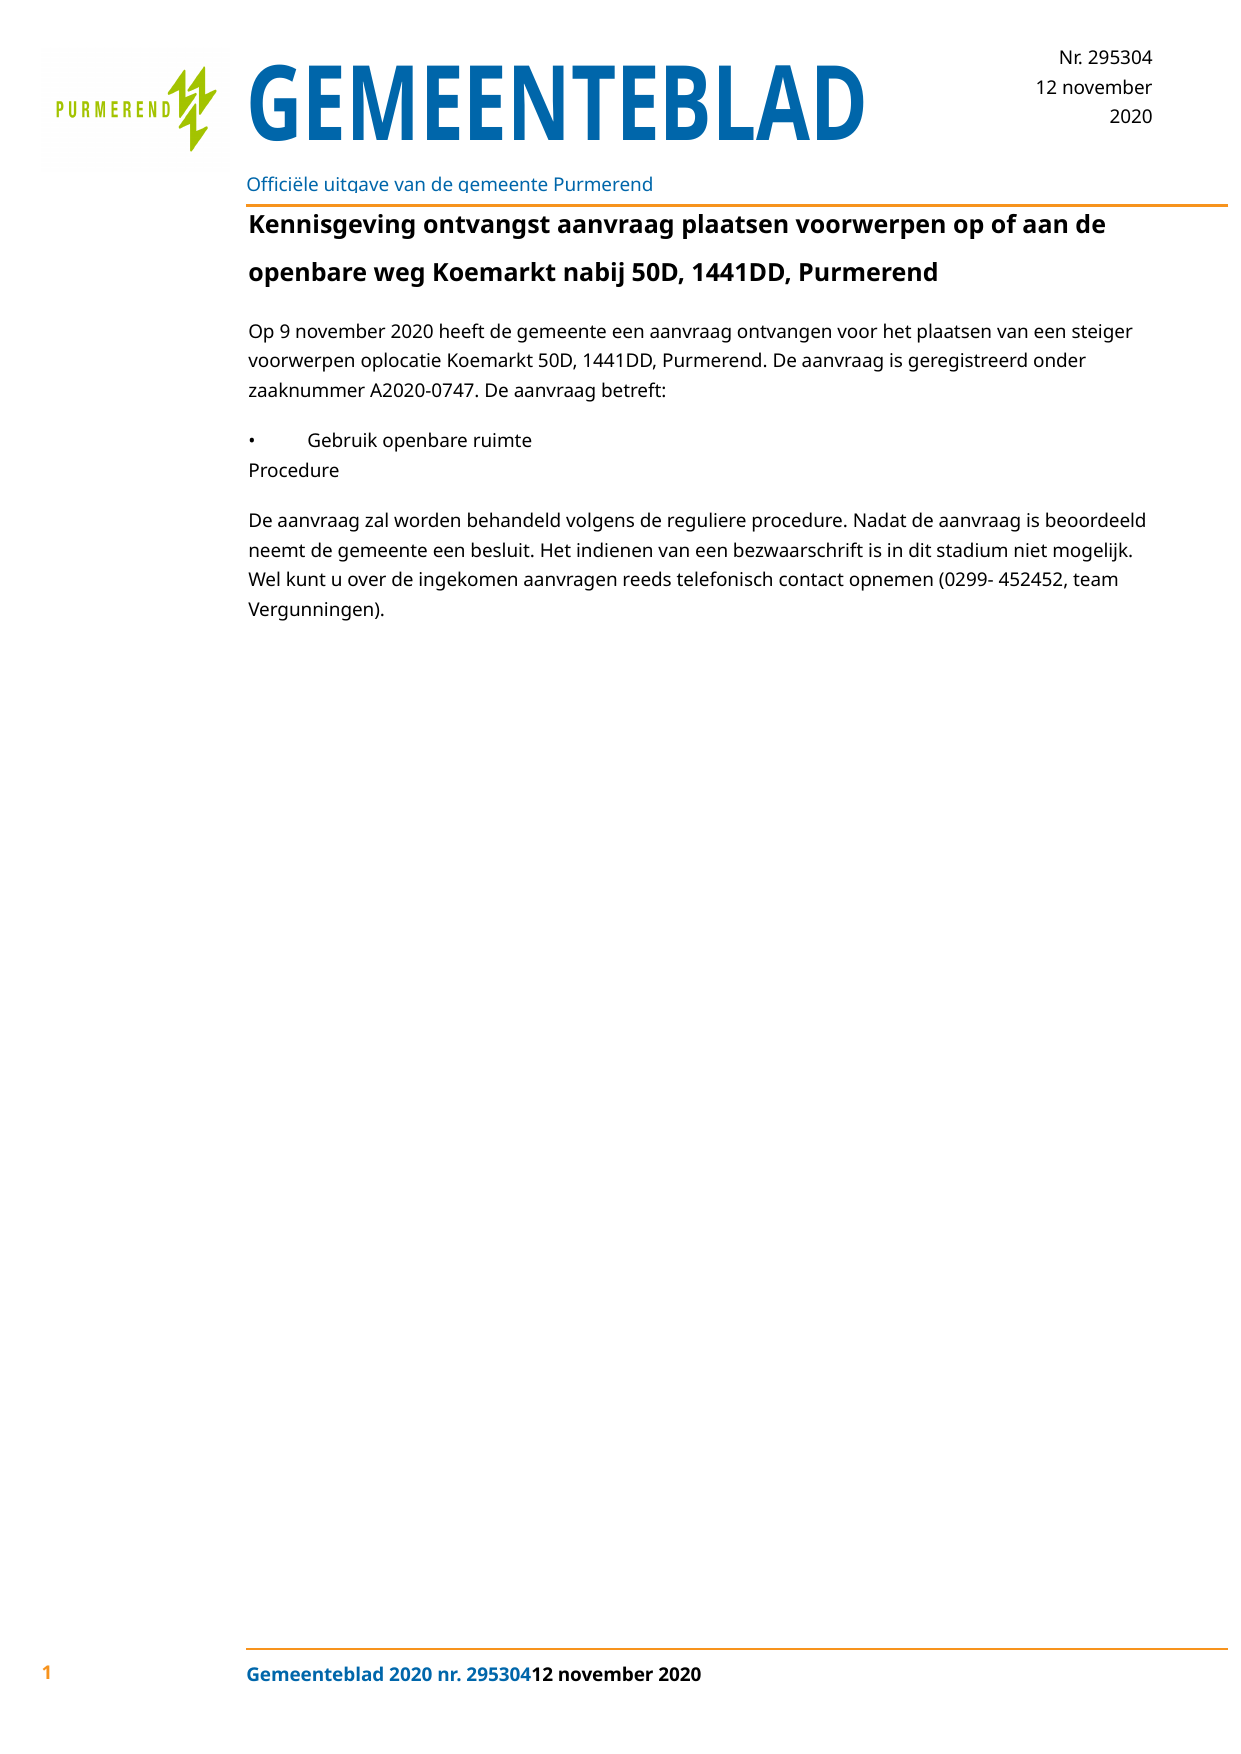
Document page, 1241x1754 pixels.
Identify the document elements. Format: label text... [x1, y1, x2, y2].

picture [41, 47, 231, 172]
text Kennisgeving ontvangst aanvraag plaatsen voorwerpen op of aan de openbare weg Koemarkt nabij 50D, 1441DD, Purmerend [248, 207, 1152, 288]
text De aanvraag zal worden behandeld volgens de reguliere procedure. Nadat de aanvraag is beoordeeld neemt de gemeente een besluit. Het indienen van een bezwaarschrift is in dit stadium niet mogelijk. Wel kunt u over de ingekomen aanvragen reeds telefonisch contact opnemen (0299- 452452, team Vergunningen). [248, 507, 1152, 622]
list Gebruik openbare ruimte [248, 427, 1152, 453]
text Op 9 november 2020 heeft de gemeente een aanvraag ontvangen voor het plaatsen van een steiger voorwerpen oplocatie Koemarkt 50D, 1441DD, Purmerend. De aanvraag is geregistreerd onder zaaknummer A2020-0747. De aanvraag betreft: [248, 318, 1152, 403]
text Procedure [248, 457, 1152, 483]
